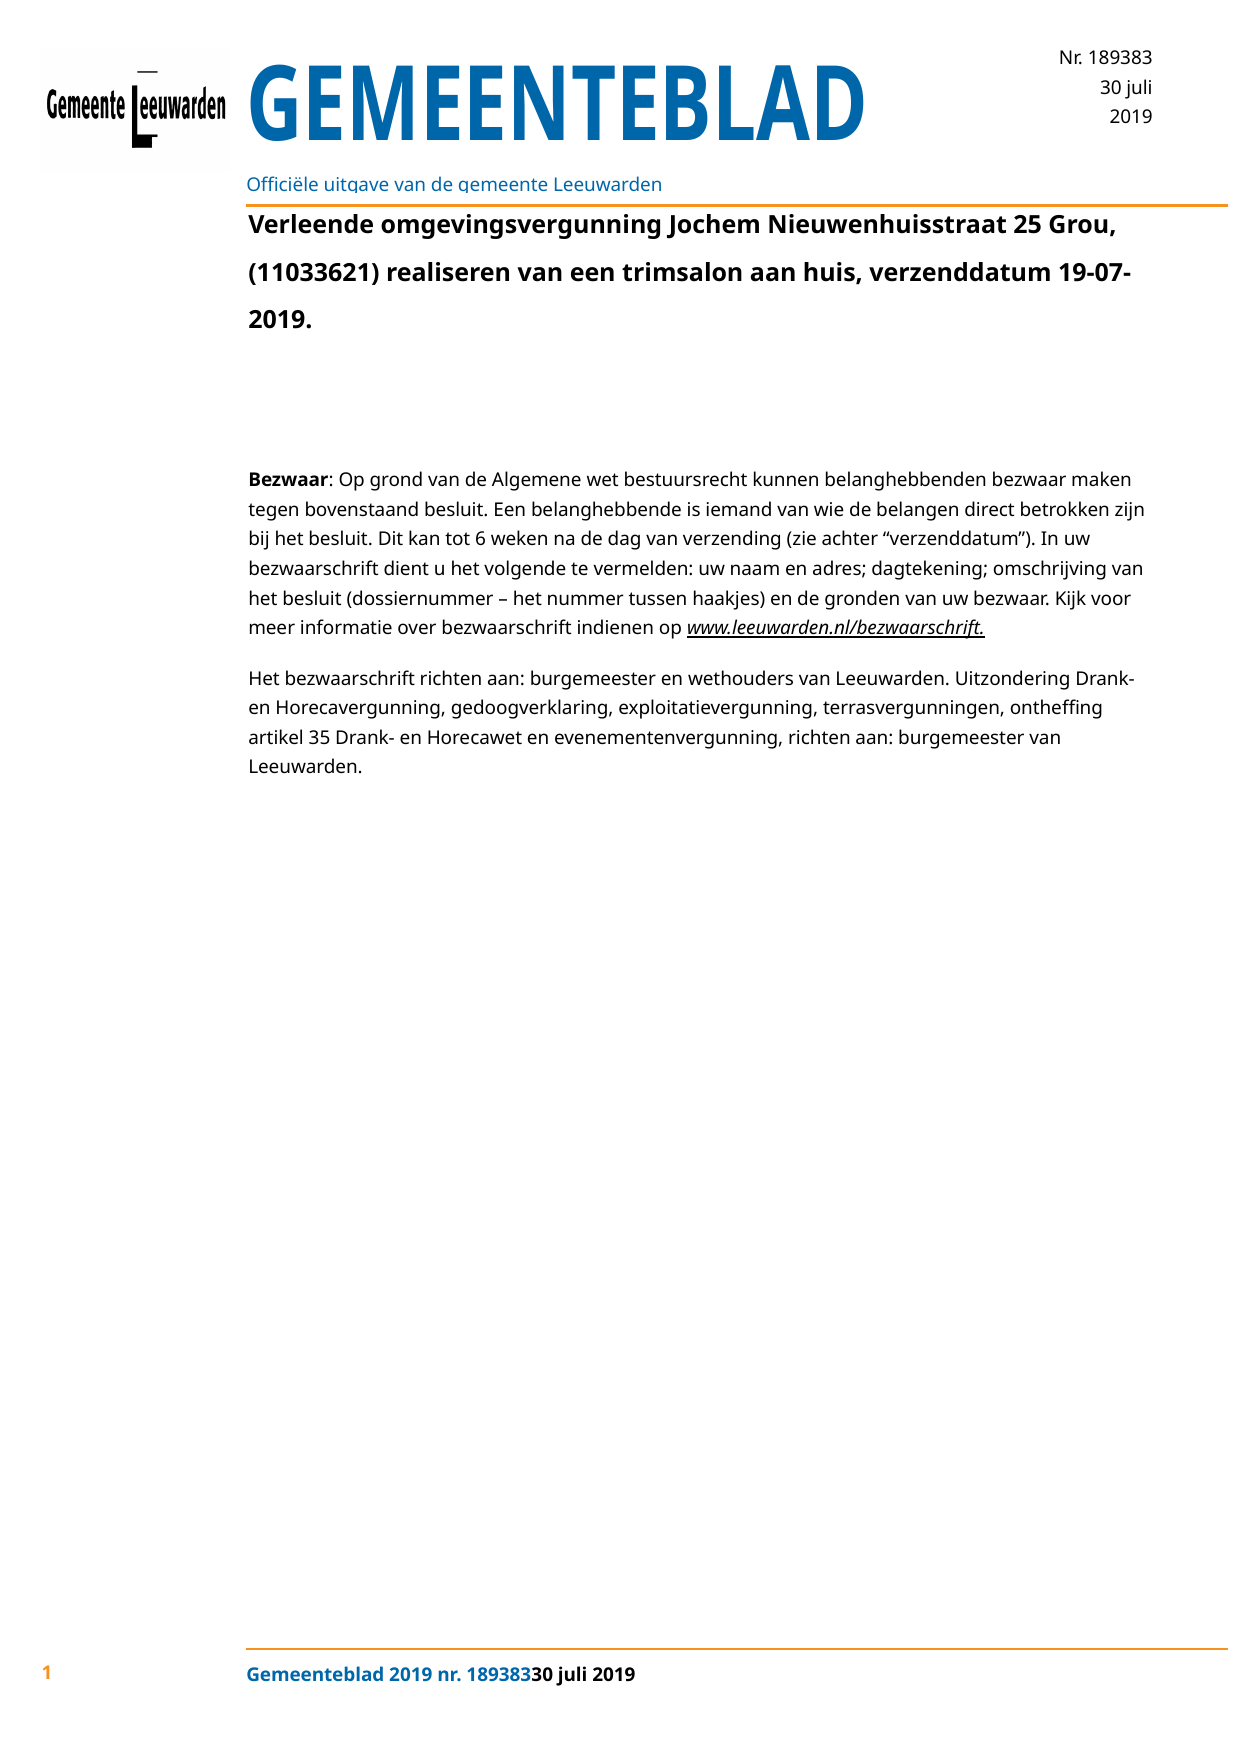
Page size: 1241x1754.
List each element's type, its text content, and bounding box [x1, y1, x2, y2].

text Verleende omgevingsvergunning Jochem Nieuwenhuisstraat 25 Grou, (11033621) realiseren van een trimsalon aan huis, verzenddatum 19-07-2019. [248, 207, 1152, 336]
picture [41, 47, 231, 172]
text Het bezwaarschrift richten aan: burgemeester en wethouders van Leeuwarden. Uitzondering Drank- en Horecavergunning, gedoogverklaring, exploitatievergunning, terrasvergunningen, ontheffing artikel 35 Drank- en Horecawet en evenementenvergunning, richten aan: burgemeester van Leeuwarden. [248, 665, 1152, 779]
text Bezwaar: Op grond van de Algemene wet bestuursrecht kunnen belanghebbenden bezwaar maken tegen bovenstaand besluit. Een belanghebbende is iemand van wie de belangen direct betrokken zijn bij het besluit. Dit kan tot 6 weken na de dag van verzending (zie achter “verzenddatum”). In uw bezwaarschrift dient u het volgende te vermelden: uw naam en adres; dagtekening; omschrijving van het besluit (dossiernummer – het nummer tussen haakjes) en de gronden van uw bezwaar. Kijk voor meer informatie over bezwaarschrift indienen op www.leeuwarden.nl/bezwaarschrift. [248, 466, 1152, 640]
